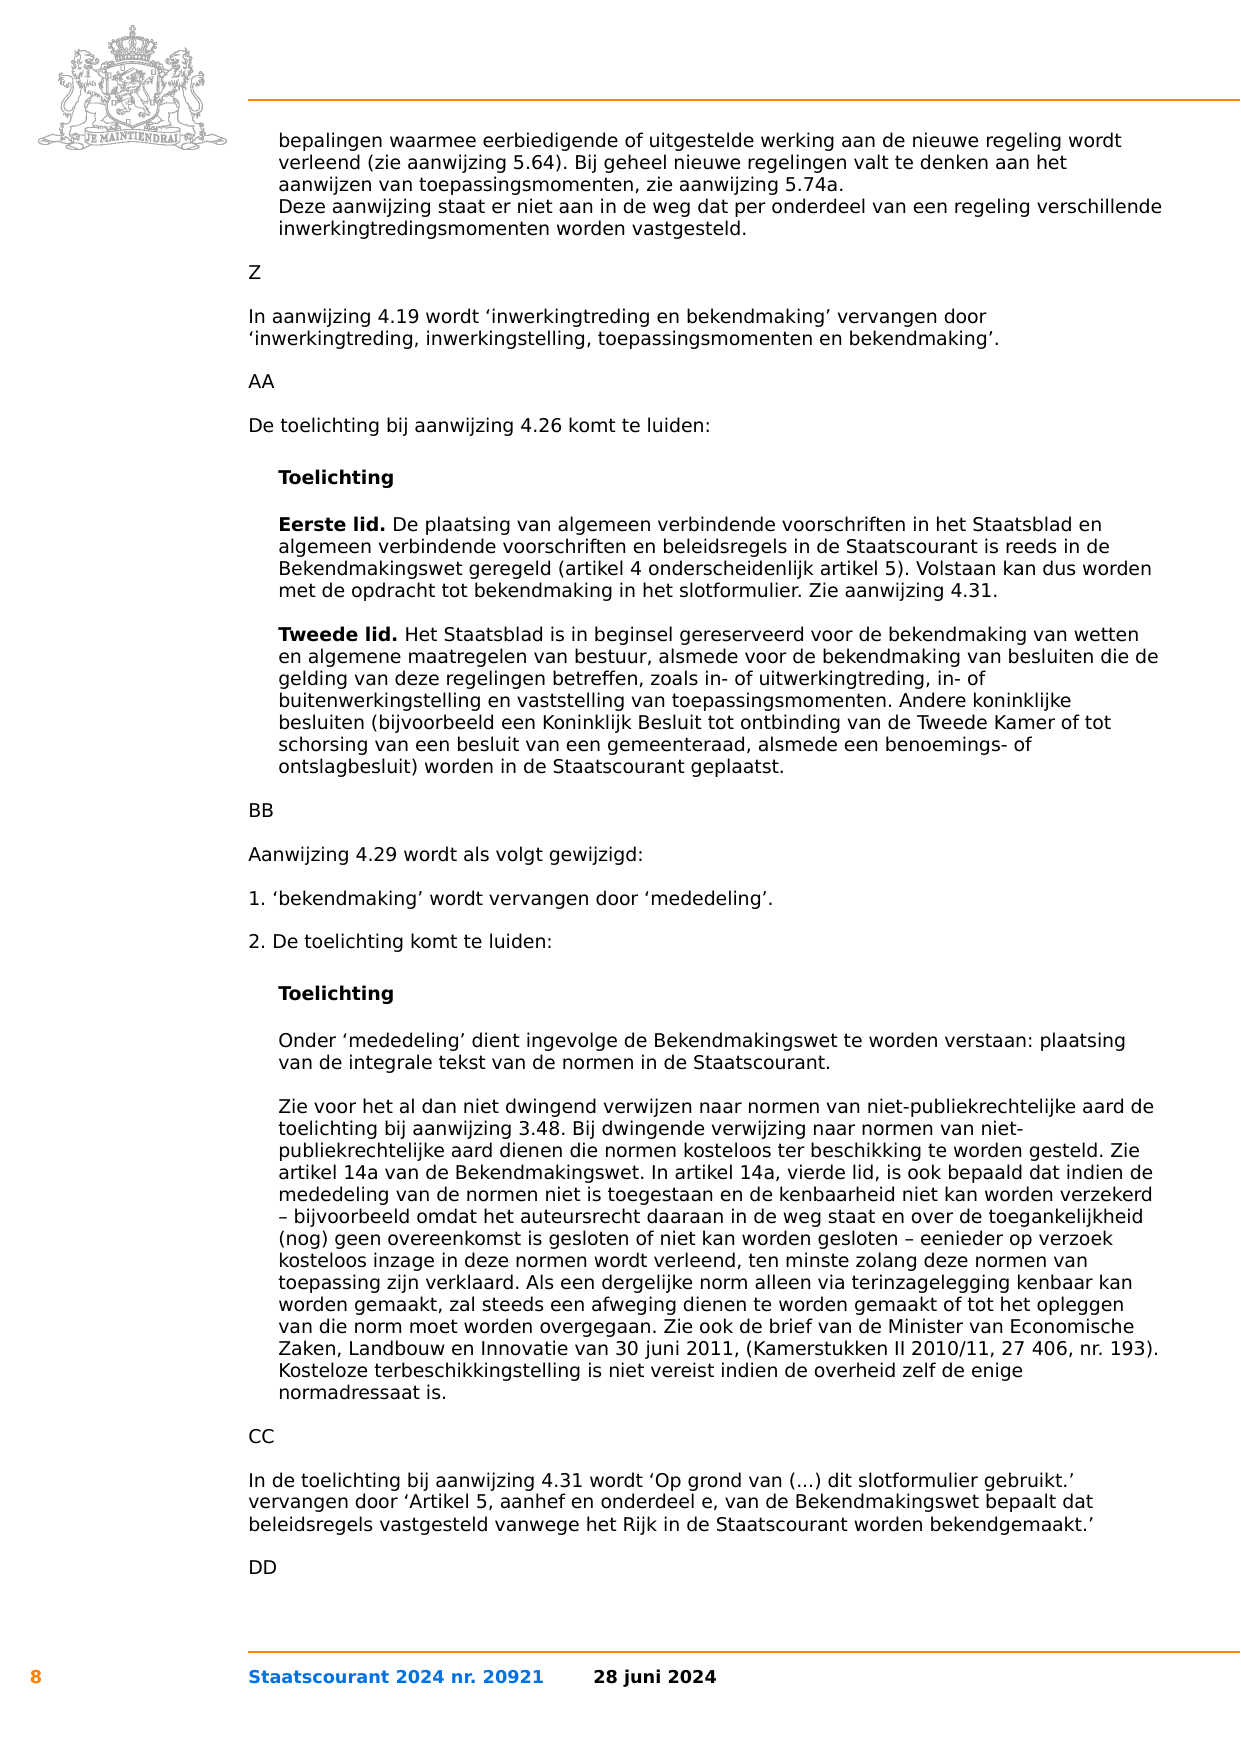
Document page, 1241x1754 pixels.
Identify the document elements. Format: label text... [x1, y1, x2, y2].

subtitle Toelichting [278, 983, 1163, 1005]
picture [38, 25, 227, 150]
text Tweede lid. Het Staatsblad is in beginsel gereserveerd voor de bekendmaking van wetten en algemene maatregelen van bestuur, alsmede voor de bekendmaking van besluiten die de gelding van deze regelingen betreffen, zoals in- of uitwerkingtreding, in- of buitenwerkingstelling en vaststelling van toepassingsmomenten. Andere koninklijke besluiten (bijvoorbeeld een Koninklijk Besluit tot ontbinding van de Tweede Kamer of tot schorsing van een besluit van een gemeenteraad, alsmede een benoemings- of ontslagbesluit) worden in de Staatscourant geplaatst. [278, 624, 1163, 778]
text Zie voor het al dan niet dwingend verwijzen naar normen van niet-publiekrechtelijke aard de toelichting bij aanwijzing 3.48. Bij dwingende verwijzing naar normen van niet-publiekrechtelijke aard dienen die normen kosteloos ter beschikking te worden gesteld. Zie artikel 14a van de Bekendmakingswet. In artikel 14a, vierde lid, is ook bepaald dat indien de mededeling van de normen niet is toegestaan en de kenbaarheid niet kan worden verzekerd – bijvoorbeeld omdat het auteursrecht daaraan in de weg staat en over de toegankelijkheid (nog) geen overeenkomst is gesloten of niet kan worden gesloten – eenieder op verzoek kosteloos inzage in deze normen wordt verleend, ten minste zolang deze normen van toepassing zijn verklaard. Als een dergelijke norm alleen via terinzagelegging kenbaar kan worden gemaakt, zal steeds een afweging dienen te worden gemaakt of tot het opleggen van die norm moet worden overgegaan. Zie ook de brief van de Minister van Economische Zaken, Landbouw en Innovatie van 30 juni 2011, (Kamerstukken II 2010/11, 27 406, nr. 193). Kosteloze terbeschikkingstelling is niet vereist indien de overheid zelf de enige normadressaat is. [278, 1096, 1163, 1404]
text Eerste lid. De plaatsing van algemeen verbindende voorschriften in het Staatsblad en algemeen verbindende voorschriften en beleidsregels in de Staatscourant is reeds in de Bekendmakingswet geregeld (artikel 4 onderscheidenlijk artikel 5). Volstaan kan dus worden met de opdracht tot bekendmaking in het slotformulier. Zie aanwijzing 4.31. [278, 514, 1163, 602]
text Deze aanwijzing staat er niet aan in de weg dat per onderdeel van een regeling verschillende inwerkingtredingsmomenten worden vastgesteld. [278, 196, 1163, 240]
text De toelichting bij aanwijzing 4.26 komt te luiden: [248, 415, 1163, 437]
text AA [248, 371, 1163, 393]
subtitle Toelichting [278, 467, 1163, 489]
text Onder ‘mededeling’ dient ingevolge de Bekendmakingswet te worden verstaan: plaatsing van de integrale tekst van de normen in de Staatscourant. [278, 1030, 1163, 1074]
text CC [248, 1426, 1163, 1448]
text DD [248, 1557, 1163, 1579]
text bepalingen waarmee eerbiedigende of uitgestelde werking aan de nieuwe regeling wordt verleend (zie aanwijzing 5.64). Bij geheel nieuwe regelingen valt te denken aan het aanwijzen van toepassingsmomenten, zie aanwijzing 5.74a. [278, 130, 1163, 196]
text Aanwijzing 4.29 wordt als volgt gewijzigd: [248, 843, 1163, 866]
text Z [248, 262, 1163, 284]
text BB [248, 800, 1163, 822]
text In de toelichting bij aanwijzing 4.31 wordt ‘Op grond van (...) dit slotformulier gebruikt.’ vervangen door ‘Artikel 5, aanhef en onderdeel e, van de Bekendmakingswet bepaalt dat beleidsregels vastgesteld vanwege het Rijk in de Staatscourant worden bekendgemaakt.’ [248, 1469, 1163, 1535]
text 2. De toelichting komt te luiden: [248, 931, 1163, 953]
text 1. ‘bekendmaking’ wordt vervangen door ‘mededeling’. [248, 887, 1163, 909]
text In aanwijzing 4.19 wordt ‘inwerkingtreding en bekendmaking’ vervangen door ‘inwerkingtreding, inwerkingstelling, toepassingsmomenten en bekendmaking’. [248, 306, 1163, 349]
